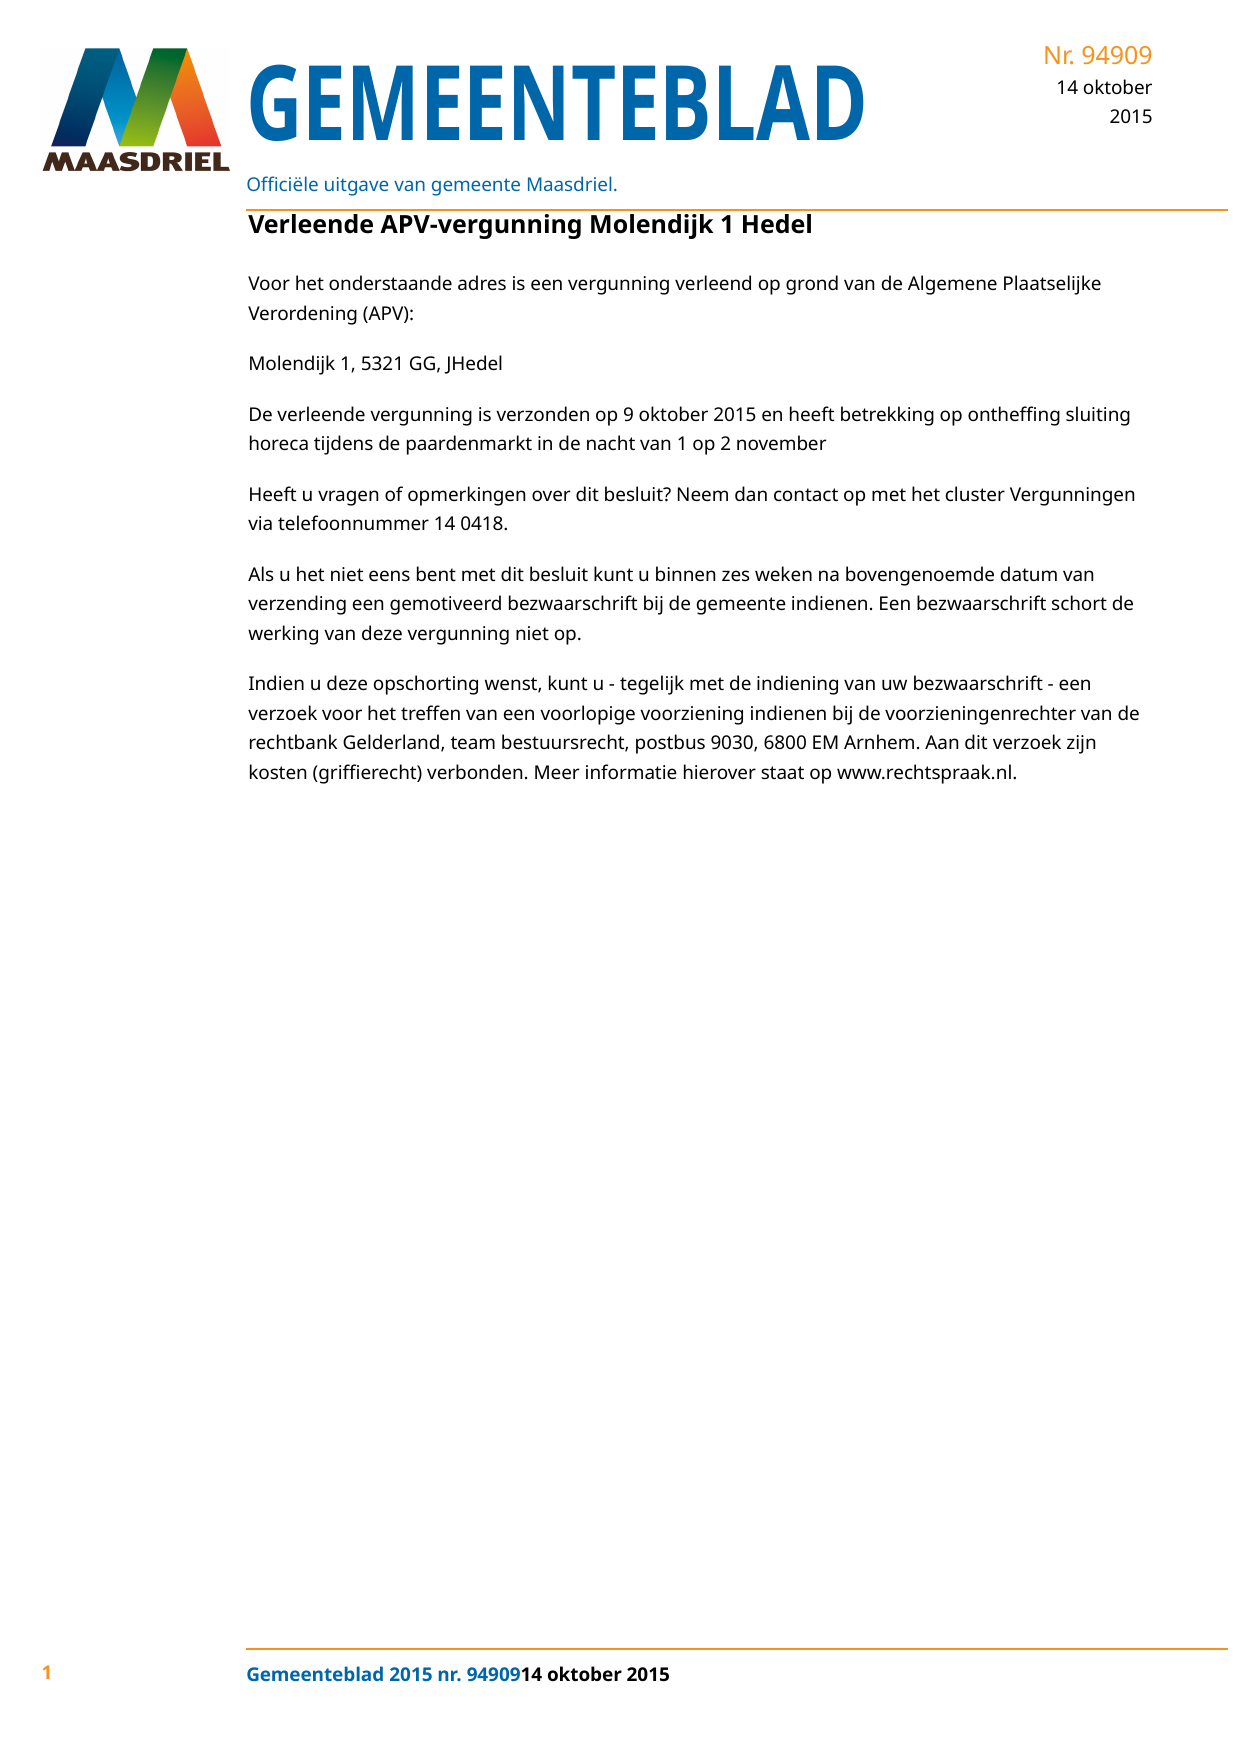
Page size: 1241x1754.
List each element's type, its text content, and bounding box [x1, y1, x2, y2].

text Voor het onderstaande adres is een vergunning verleend op grond van de Algemene Plaatselijke Verordening (APV): [248, 270, 1152, 326]
text Als u het niet eens bent met dit besluit kunt u binnen zes weken na bovengenoemde datum van verzending een gemotiveerd bezwaarschrift bij de gemeente indienen. Een bezwaarschrift schort de werking van deze vergunning niet op. [248, 561, 1152, 646]
text De verleende vergunning is verzonden op 9 oktober 2015 en heeft betrekking op ontheffing sluiting horeca tijdens de paardenmarkt in de nacht van 1 op 2 november [248, 401, 1152, 456]
text Indien u deze opschorting wenst, kunt u - tegelijk met de indiening van uw bezwaarschrift - een verzoek voor het treffen van een voorlopige voorziening indienen bij de voorzieningenrechter van de rechtbank Gelderland, team bestuursrecht, postbus 9030, 6800 EM Arnhem. Aan dit verzoek zijn kosten (griffierecht) verbonden. Meer informatie hierover staat op www.rechtspraak.nl. [248, 670, 1152, 785]
text Molendijk 1, 5321 GG, JHedel [248, 350, 1152, 376]
text Verleende APV-vergunning Molendijk 1 Hedel [248, 211, 1152, 241]
text Heeft u vragen of opmerkingen over dit besluit? Neem dan contact op met het cluster Vergunningen via telefoonnummer 14 0418. [248, 481, 1152, 536]
picture [41, 47, 231, 172]
